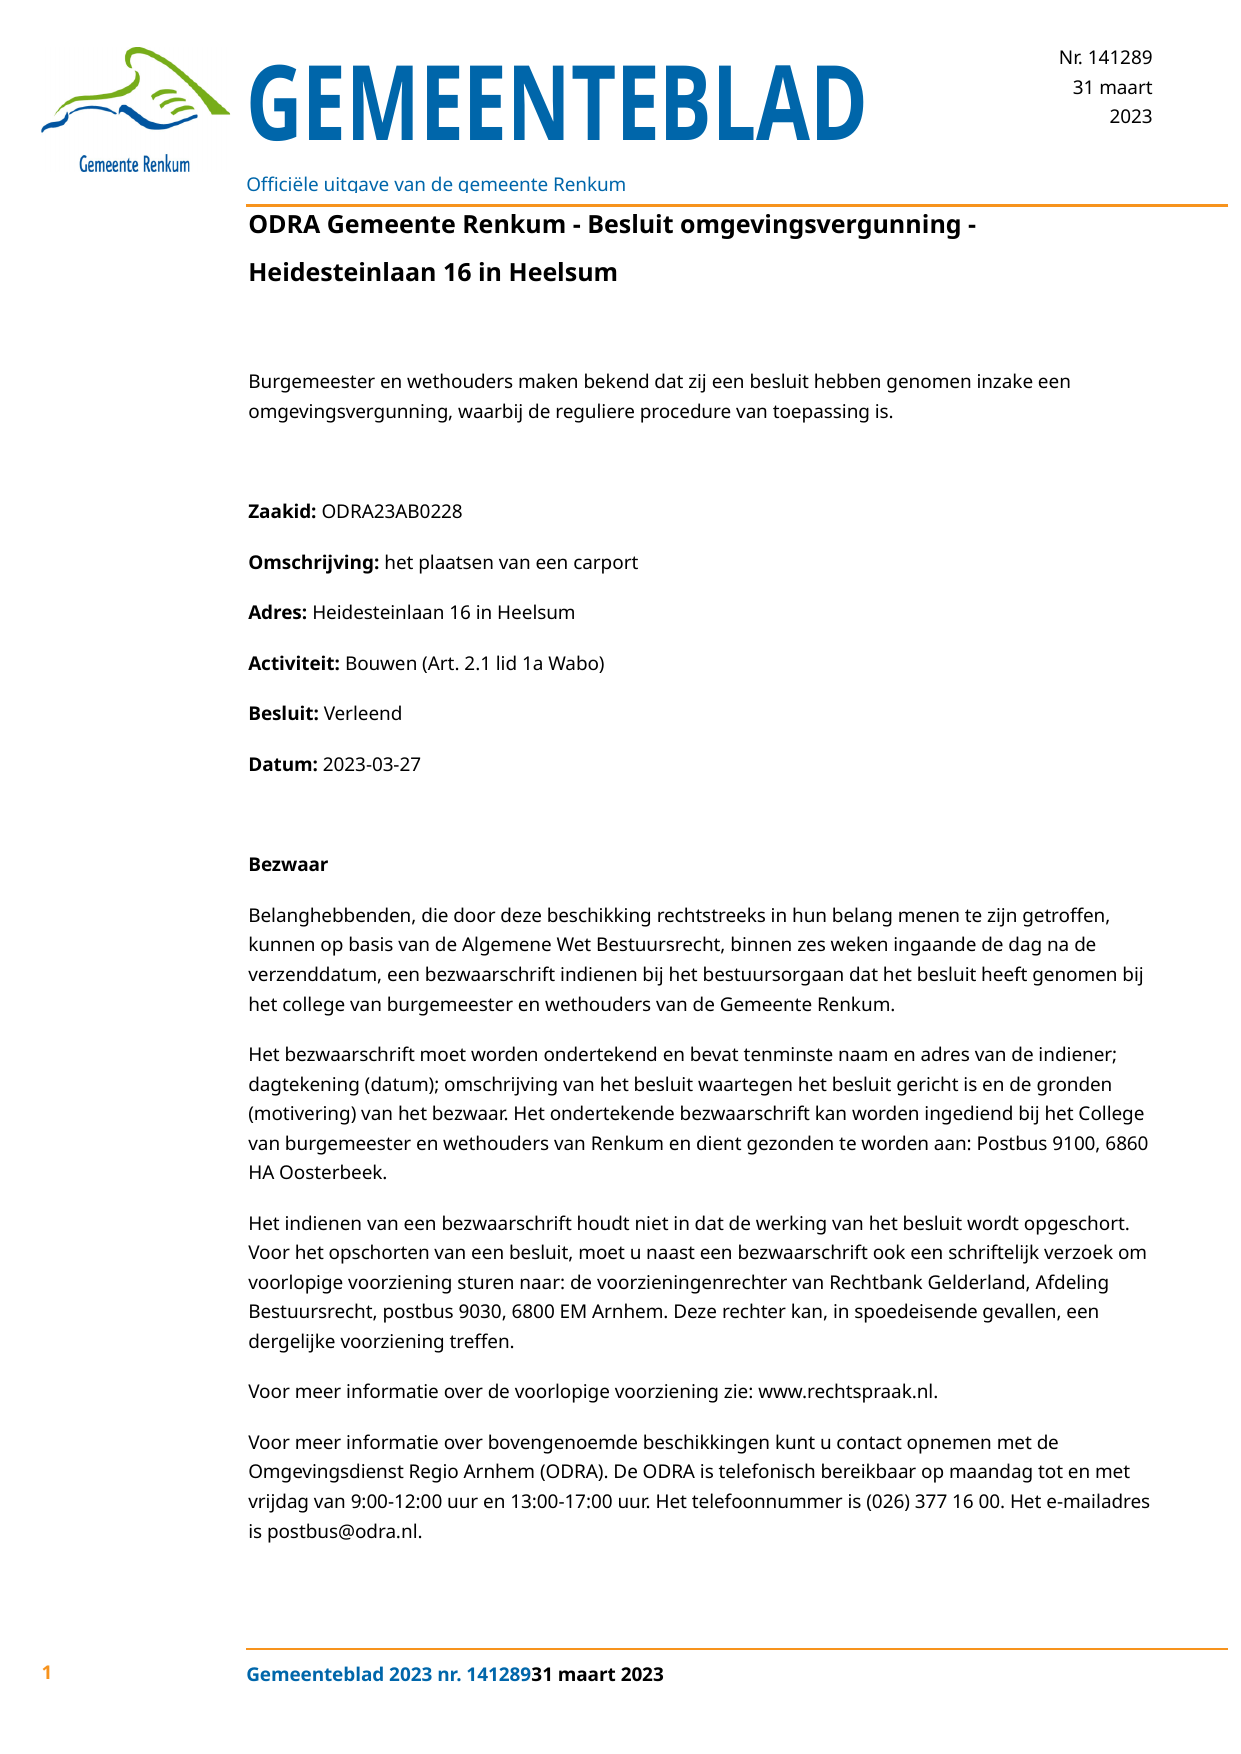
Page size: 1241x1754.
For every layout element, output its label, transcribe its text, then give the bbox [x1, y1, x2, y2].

text Het bezwaarschrift moet worden ondertekend en bevat tenminste naam en adres van de indiener; dagtekening (datum); omschrijving van het besluit waartegen het besluit gericht is en de gronden (motivering) van het bezwaar. Het ondertekende bezwaarschrift kan worden ingediend bij het College van burgemeester en wethouders van Renkum en dient gezonden te worden aan: Postbus 9100, 6860 HA Oosterbeek. [248, 1041, 1152, 1185]
text Voor meer informatie over bovengenoemde beschikkingen kunt u contact opnemen met de Omgevingsdienst Regio Arnhem (ODRA). De ODRA is telefonisch bereikbaar op maandag tot en met vrijdag van 9:00-12:00 uur en 13:00-17:00 uur. Het telefoonnummer is (026) 377 16 00. Het e-mailadres is postbus@odra.nl. [248, 1429, 1152, 1544]
text Belanghebbenden, die door deze beschikking rechtstreeks in hun belang menen te zijn getroffen, kunnen op basis van de Algemene Wet Bestuursrecht, binnen zes weken ingaande de dag na de verzenddatum, een bezwaarschrift indienen bij het bestuursorgaan dat het besluit heeft genomen bij het college van burgemeester en wethouders van de Gemeente Renkum. [248, 902, 1152, 1017]
text Adres: Heidesteinlaan 16 in Heelsum [248, 599, 1152, 625]
text ODRA Gemeente Renkum - Besluit omgevingsvergunning - Heidesteinlaan 16 in Heelsum [248, 207, 1152, 288]
text Burgemeester en wethouders maken bekend dat zij een besluit hebben genomen inzake een omgevingsvergunning, waarbij de reguliere procedure van toepassing is. [248, 368, 1152, 424]
text Het indienen van een bezwaarschrift houdt niet in dat de werking van het besluit wordt opgeschort. Voor het opschorten van een besluit, moet u naast een bezwaarschrift ook een schriftelijk verzoek om voorlopige voorziening sturen naar: de voorzieningenrechter van Rechtbank Gelderland, Afdeling Bestuursrecht, postbus 9030, 6800 EM Arnhem. Deze rechter kan, in spoedeisende gevallen, een dergelijke voorziening treffen. [248, 1210, 1152, 1354]
text Bezwaar [248, 852, 1152, 877]
text Omschrijving: het plaatsen van een carport [248, 549, 1152, 575]
text Activiteit: Bouwen (Art. 2.1 lid 1a Wabo) [248, 650, 1152, 676]
text Voor meer informatie over de voorlopige voorziening zie: www.rechtspraak.nl. [248, 1379, 1152, 1404]
picture [41, 47, 231, 172]
text Zaakid: ODRA23AB0228 [248, 499, 1152, 524]
text Besluit: Verleend [248, 700, 1152, 726]
text Datum: 2023-03-27 [248, 751, 1152, 777]
